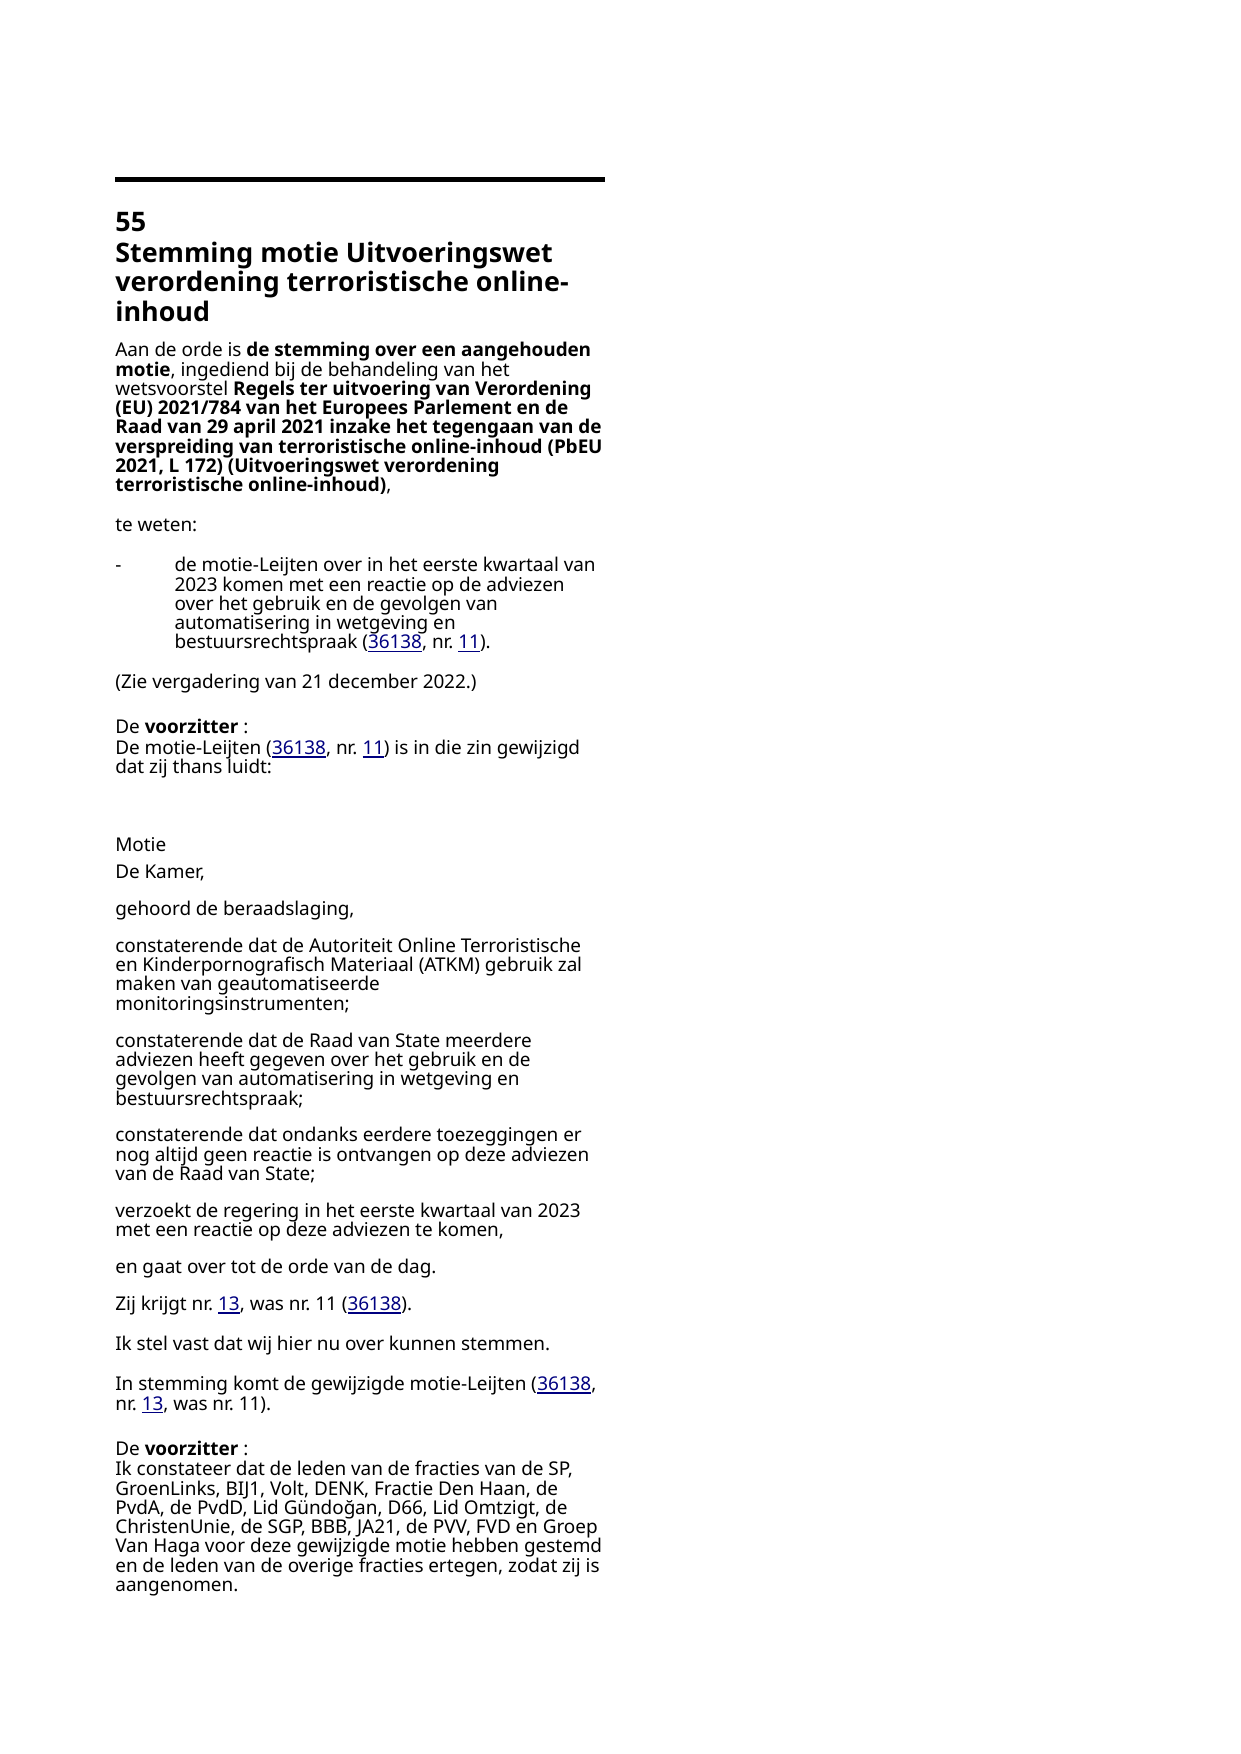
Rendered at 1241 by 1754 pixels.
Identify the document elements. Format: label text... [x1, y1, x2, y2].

list de motie-Leijten over in het eerste kwartaal van 2023 komen met een reactie op de adviezen over het gebruik en de gevolgen van automatisering in wetgeving en bestuursrechtspraak (36138, nr. 11). [115, 556, 605, 653]
text De motie-Leijten (36138, nr. 11) is in die zin gewijzigd dat zij thans luidt: [115, 739, 605, 778]
text (Zie vergadering van 21 december 2022.) [115, 673, 605, 693]
text constaterende dat ondanks eerdere toezeggingen er nog altijd geen reactie is ontvangen op deze adviezen van de Raad van State; [115, 1126, 605, 1184]
text 55 [115, 203, 605, 239]
text De Kamer, [115, 863, 605, 882]
text Ik constateer dat de leden van de fracties van de SP, GroenLinks, BIJ1, Volt, DENK, Fractie Den Haan, de PvdA, de PvdD, Lid Gündoğan, D66, Lid Omtzigt, de ChristenUnie, de SGP, BBB, JA21, de PVV, FVD en Groep Van Haga voor deze gewijzigde motie hebben gestemd en de leden van de overige fracties ertegen, zodat zij is aangenomen. [115, 1460, 605, 1595]
text De voorzitter : [115, 1435, 605, 1460]
text en gaat over tot de orde van de dag. [115, 1258, 605, 1277]
text Zij krijgt nr. 13, was nr. 11 (36138). [115, 1295, 605, 1314]
text Ik stel vast dat wij hier nu over kunnen stemmen. [115, 1335, 605, 1354]
text In stemming komt de gewijzigde motie-Leijten (36138, nr. 13, was nr. 11). [115, 1375, 605, 1414]
text te weten: [115, 516, 605, 536]
text constaterende dat de Raad van State meerdere adviezen heeft gegeven over het gebruik en de gevolgen van automatisering in wetgeving en bestuursrechtspraak; [115, 1032, 605, 1109]
text Motie [115, 831, 605, 857]
text De voorzitter : [115, 713, 605, 739]
text Stemming motie Uitvoeringswet verordening terroristische online-inhoud [115, 239, 605, 341]
text constaterende dat de Autoriteit Online Terroristische en Kinderpornografisch Materiaal (ATKM) gebruik zal maken van geautomatiseerde monitoringsinstrumenten; [115, 937, 605, 1014]
text verzoekt de regering in het eerste kwartaal van 2023 met een reactie op deze adviezen te komen, [115, 1202, 605, 1241]
text gehoord de beraadslaging, [115, 900, 605, 919]
text Aan de orde is de stemming over een aangehouden motie, ingediend bij de behandeling van het wetsvoorstel Regels ter uitvoering van Verordening (EU) 2021/784 van het Europees Parlement en de Raad van 29 april 2021 inzake het tegengaan van de verspreiding van terroristische online-inhoud (PbEU 2021, L 172) (Uitvoeringswet verordening terroristische online-inhoud), [115, 341, 605, 496]
